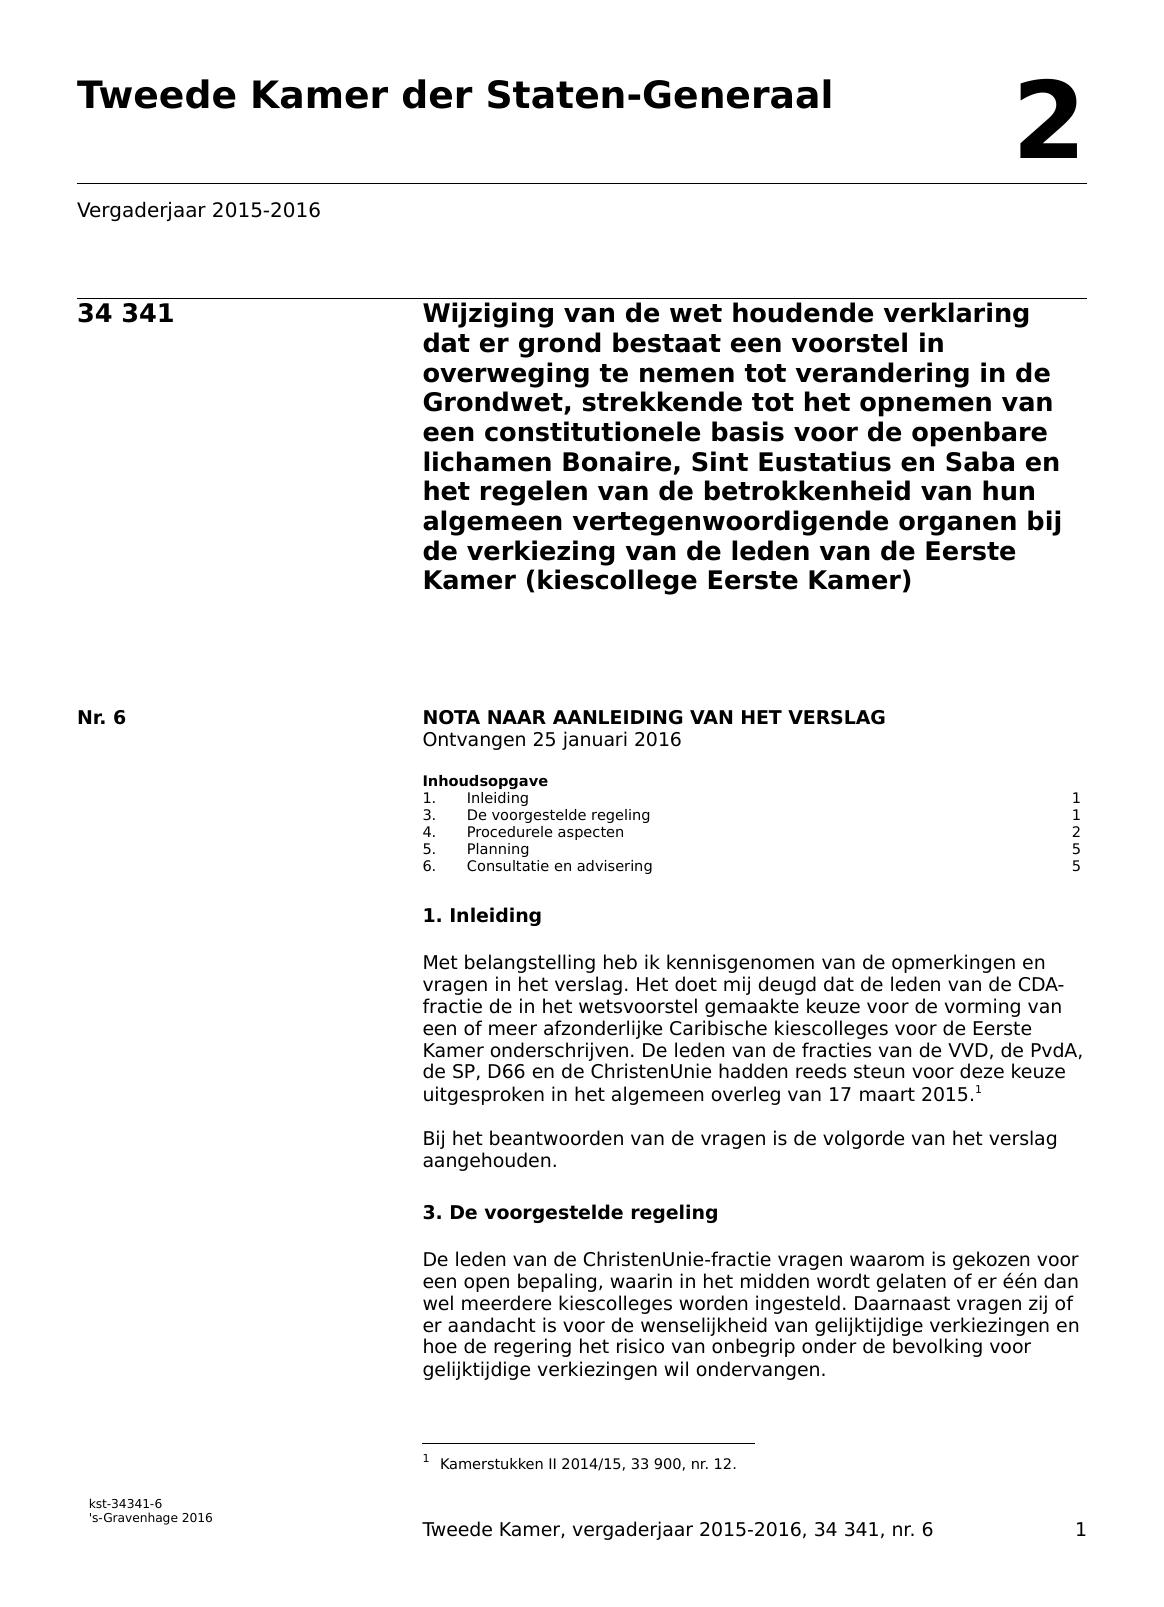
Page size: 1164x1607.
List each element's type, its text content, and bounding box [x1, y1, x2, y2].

table_header Inhoudsopgave [422, 773, 1024, 790]
table_cell 5. [422, 841, 461, 858]
text kst-34341-6 [88, 1497, 323, 1511]
table_cell 6. [422, 858, 461, 874]
table_cell 4. [422, 824, 461, 841]
text Kamerstukken II 2014/15, 33 900, nr. 12. [422, 1452, 1087, 1474]
text 's-Gravenhage 2016 [88, 1511, 323, 1525]
subtitle 1. Inleiding [422, 904, 1087, 927]
subtitle Nr. 6 NOTA NAAR AANLEIDING VAN HET VERSLAG [77, 707, 1087, 729]
table_cell 1 [1024, 807, 1087, 824]
text Ontvangen 25 januari 2016 [422, 729, 1087, 751]
table_cell Procedurele aspecten [461, 824, 1024, 841]
table_cell Consultatie en advisering [461, 858, 1024, 874]
table_cell 2 [1024, 824, 1087, 841]
table_cell 3. [422, 807, 461, 824]
table_cell De voorgestelde regeling [461, 807, 1024, 824]
text De leden van de ChristenUnie-fractie vragen waarom is gekozen voor een open bepaling, waarin in het midden wordt gelaten of er één dan wel meerdere kiescolleges worden ingesteld. Daarnaast vragen zij of er aandacht is voor de wenselijkheid van gelijktijdige verkiezingen en hoe de regering het risico van onbegrip onder de bevolking voor gelijktijdige verkiezingen wil ondervangen. [422, 1248, 1087, 1380]
table_cell 5 [1024, 841, 1087, 858]
table_cell Planning [461, 841, 1024, 858]
table_cell Vergaderjaar 2015-2016 [77, 184, 1087, 298]
text Met belangstelling heb ik kennisgenomen van de opmerkingen en vragen in het verslag. Het doet mij deugd dat de leden van de CDA-fractie de in het wetsvoorstel gemaakte keuze voor de vorming van een of meer afzonderlijke Caribische kiescolleges voor de Eerste Kamer onderschrijven. De leden van de fracties van de VVD, de PvdA, de SP, D66 en de ChristenUnie hadden reeds steun voor deze keuze uitgesproken in het algemeen overleg van 17 maart 2015. [422, 952, 1087, 1105]
table_cell Inleiding [461, 790, 1024, 807]
table_header 2 [886, 59, 1087, 183]
table_cell 1. [422, 790, 461, 807]
table_cell 5 [1024, 858, 1087, 874]
table_header [1024, 773, 1087, 790]
subtitle 3. De voorgestelde regeling [422, 1202, 1087, 1223]
table_cell 1 [1024, 790, 1087, 807]
subtitle 34 341 Wijziging van de wet houdende verklaring dat er grond bestaat een voorstel in overweging te nemen tot verandering in de Grondwet, strekkende tot het opnemen van een constitutionele basis voor de openbare lichamen Bonaire, Sint Eustatius en Saba en het regelen van de betrokkenheid van hun algemeen vertegenwoordigende organen bij de verkiezing van de leden van de Eerste Kamer (kiescollege Eerste Kamer) [77, 299, 1087, 596]
table_header Tweede Kamer der Staten-Generaal [77, 59, 886, 183]
text Bij het beantwoorden van de vragen is de volgorde van het verslag aangehouden. [422, 1128, 1087, 1172]
